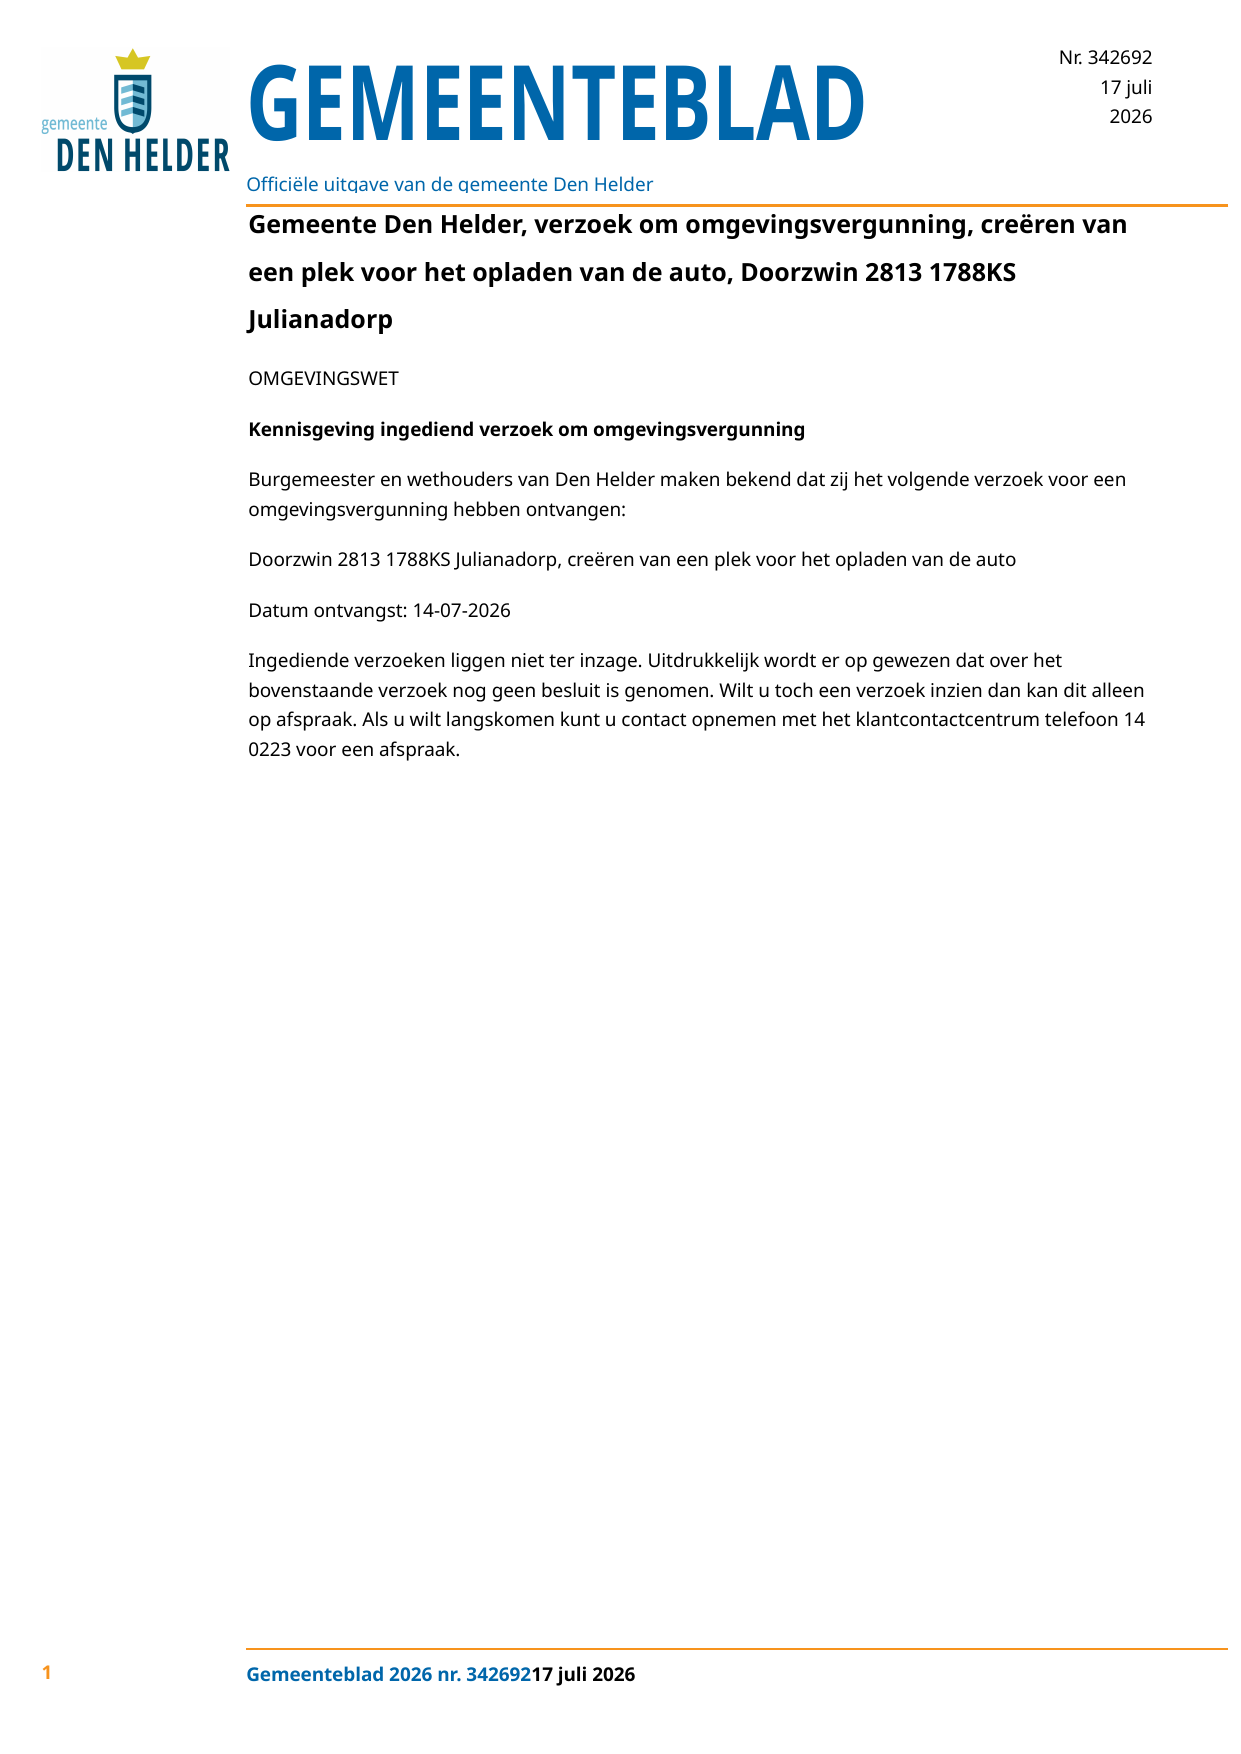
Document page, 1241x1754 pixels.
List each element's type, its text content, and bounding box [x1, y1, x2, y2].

text Doorzwin 2813 1788KS Julianadorp, creëren van een plek voor het opladen van de auto [248, 546, 1152, 572]
picture [182, 144, 187, 165]
picture [220, 160, 224, 172]
picture [63, 144, 68, 165]
picture [130, 157, 135, 172]
text Burgemeester en wethouders van Den Helder maken bekend dat zij het volgende verzoek voor een omgevingsvergunning hebben ontvangen: [248, 466, 1152, 522]
text Datum ontvangst: 14-07-2026 [248, 597, 1152, 622]
picture [41, 47, 231, 172]
text Gemeente Den Helder, verzoek om omgevingsvergunning, creëren van een plek voor het opladen van de auto, Doorzwin 2813 1788KS Julianadorp [248, 207, 1152, 336]
picture [100, 154, 106, 172]
text Kennisgeving ingediend verzoek om omgevingsvergunning [248, 416, 1152, 442]
text OMGEVINGSWET [248, 366, 1152, 391]
text Ingediende verzoeken liggen niet ter inzage. Uitdrukkelijk wordt er op gewezen dat over het bovenstaande verzoek nog geen besluit is genomen. Wilt u toch een verzoek inzien dan kan dit alleen op afspraak. Als u wilt langskomen kunt u contact opnemen met het klantcontactcentrum telefoon 14 0223 voor een afspraak. [248, 647, 1152, 762]
